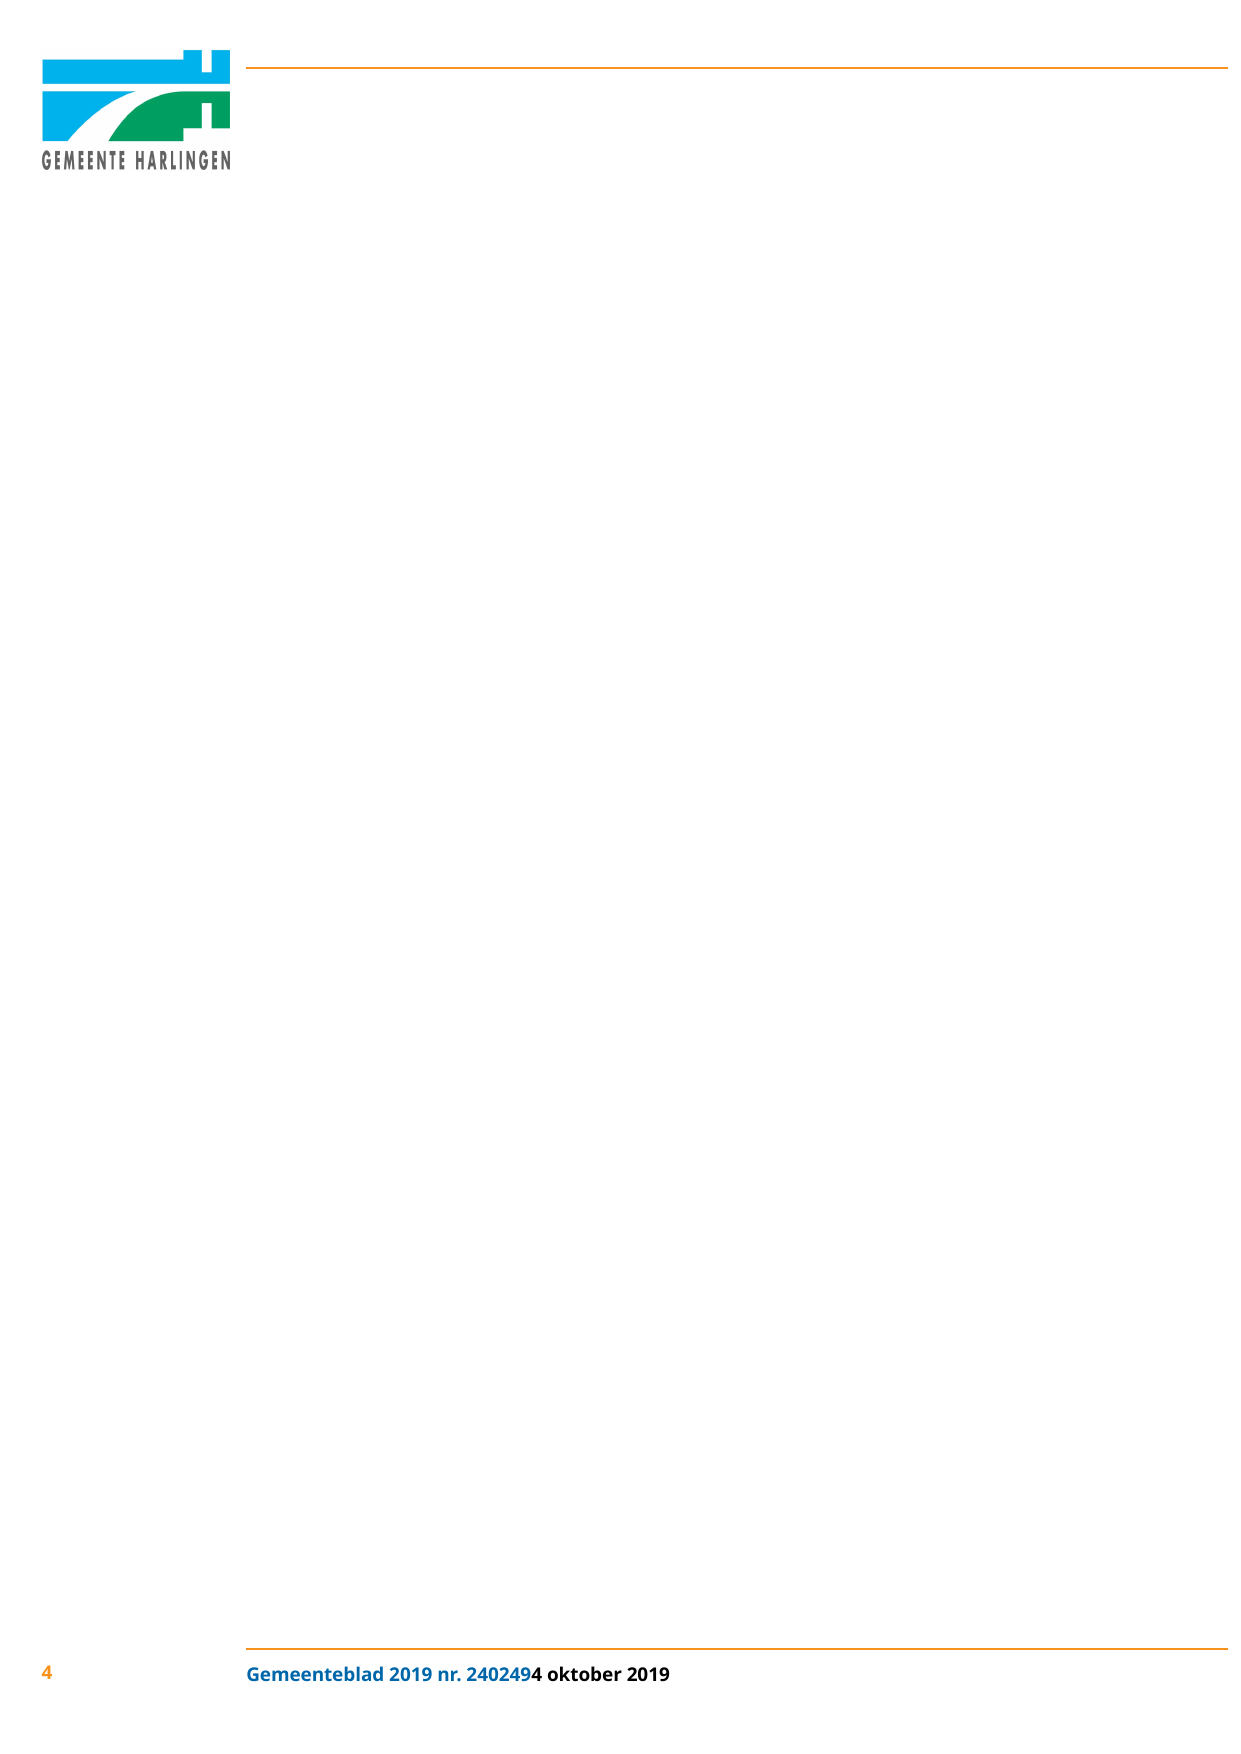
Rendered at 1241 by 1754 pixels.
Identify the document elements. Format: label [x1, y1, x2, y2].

picture [41, 47, 231, 172]
